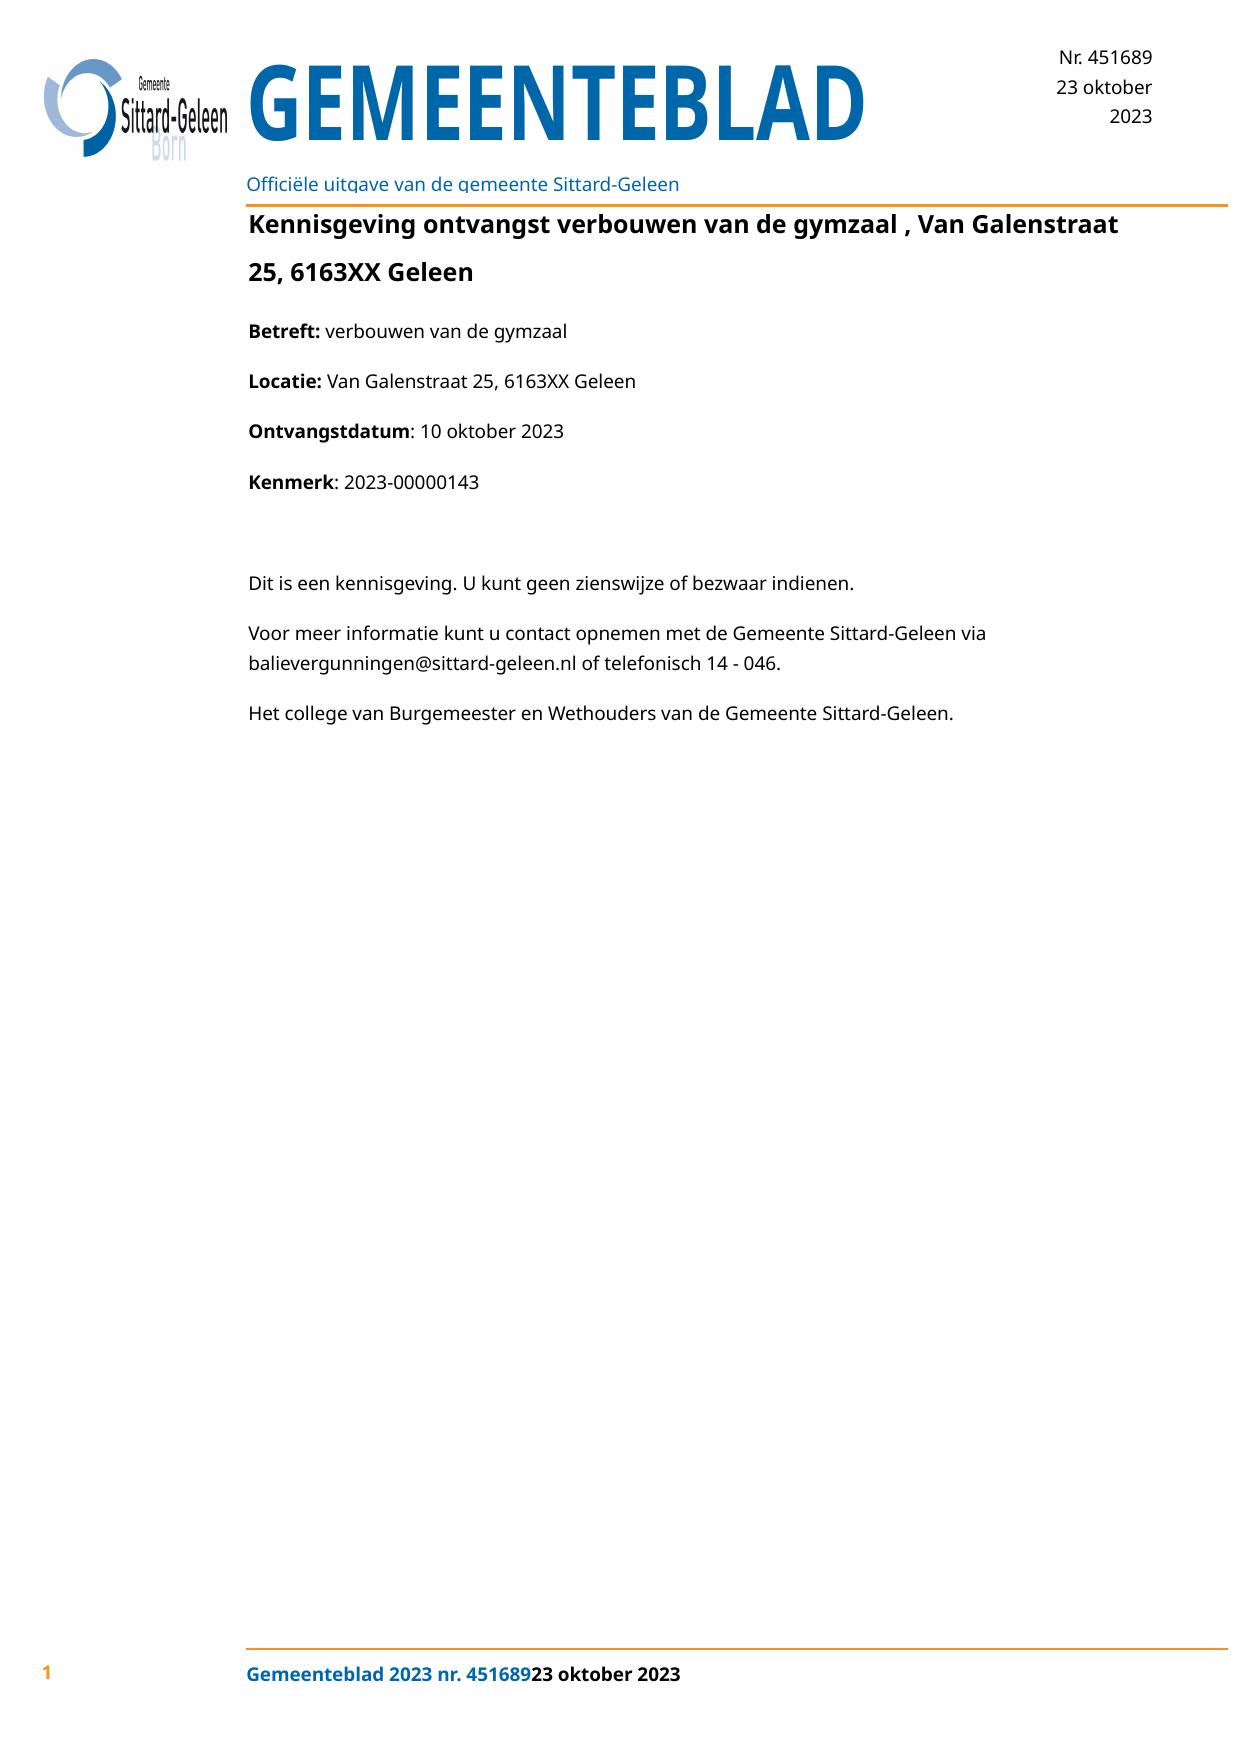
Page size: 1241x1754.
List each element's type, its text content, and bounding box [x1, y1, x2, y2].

picture [41, 47, 231, 172]
text Ontvangstdatum: 10 oktober 2023 [248, 419, 1152, 444]
text Dit is een kennisgeving. U kunt geen zienswijze of bezwaar indienen. [248, 570, 1152, 596]
text Het college van Burgemeester en Wethouders van de Gemeente Sittard-Geleen. [248, 700, 1152, 726]
text Kennisgeving ontvangst verbouwen van de gymzaal , Van Galenstraat 25, 6163XX Geleen [248, 207, 1152, 288]
text Kenmerk: 2023-00000143 [248, 469, 1152, 495]
text Locatie: Van Galenstraat 25, 6163XX Geleen [248, 368, 1152, 394]
text Betreft: verbouwen van de gymzaal [248, 318, 1152, 344]
text Voor meer informatie kunt u contact opnemen met de Gemeente Sittard-Geleen via balievergunningen@sittard-geleen.nl of telefonisch 14 - 046. [248, 620, 1152, 676]
